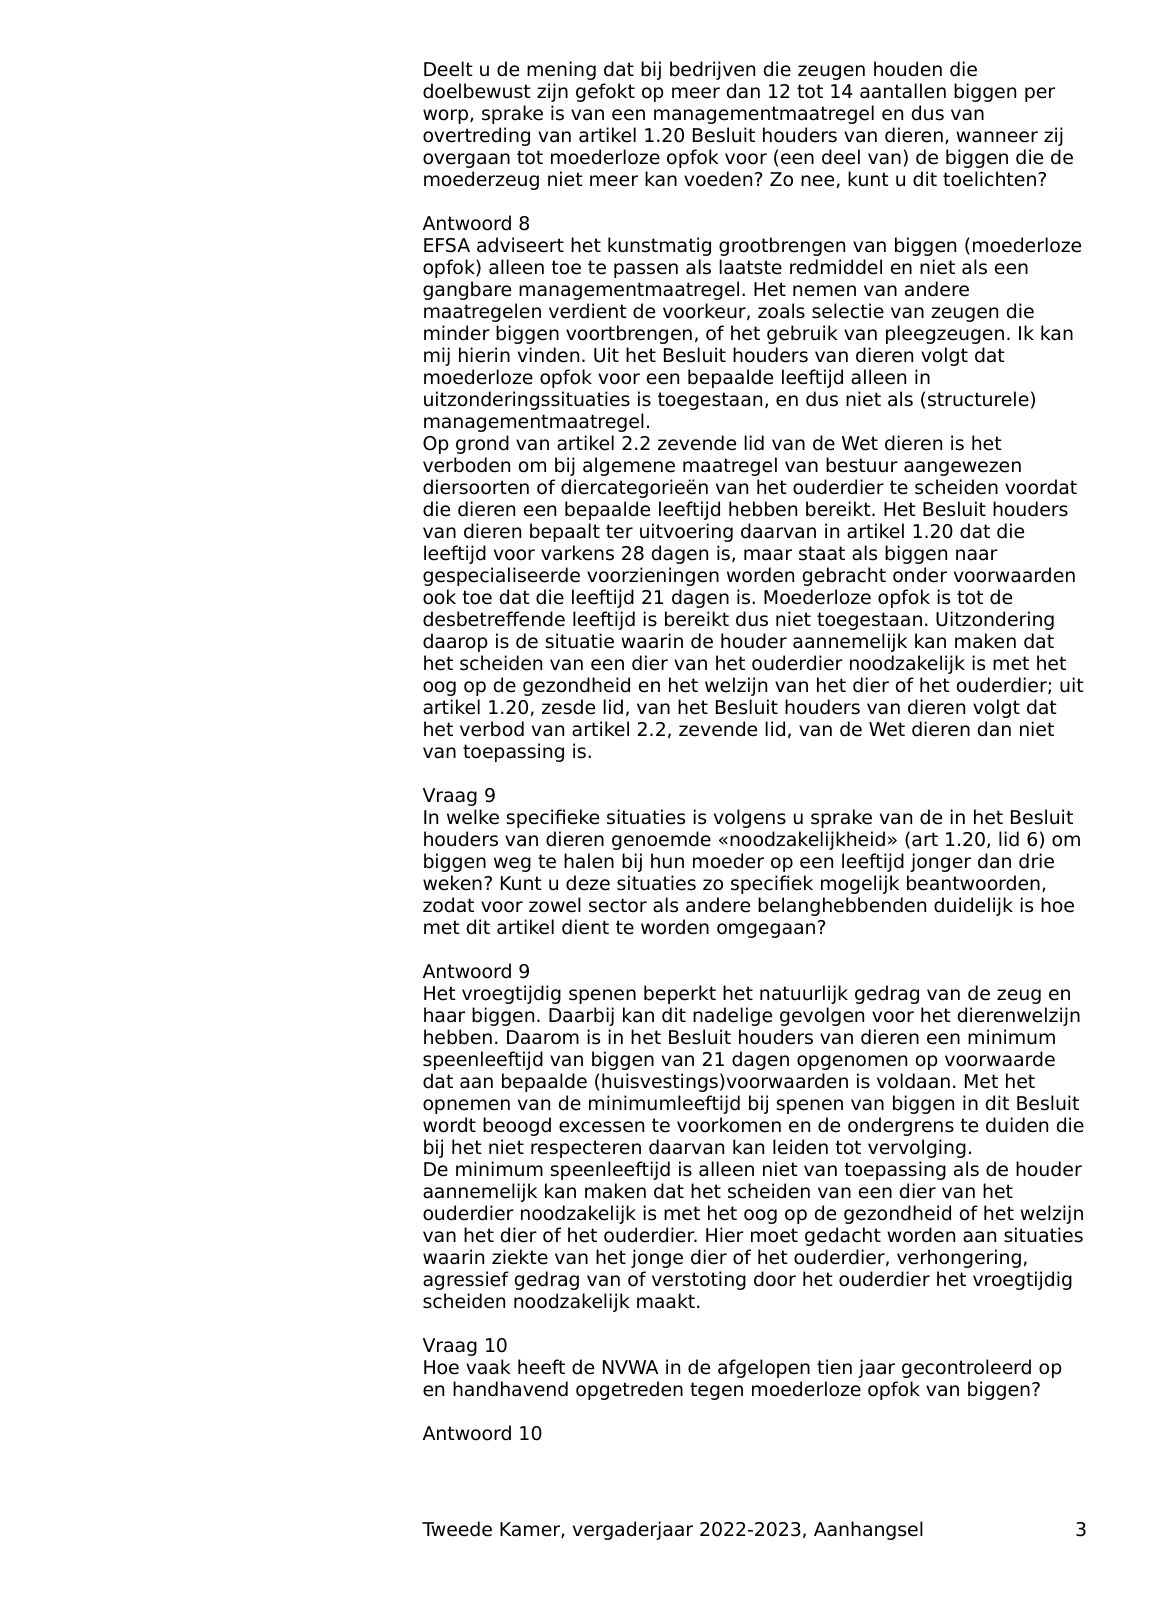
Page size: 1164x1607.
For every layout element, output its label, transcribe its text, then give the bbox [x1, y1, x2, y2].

text Antwoord 8 [422, 213, 1087, 235]
text Vraag 10 [422, 1335, 1087, 1357]
text Op grond van artikel 2.2 zevende lid van de Wet dieren is het verboden om bij algemene maatregel van bestuur aangewezen diersoorten of diercategorieën van het ouderdier te scheiden voordat die dieren een bepaalde leeftijd hebben bereikt. Het Besluit houders van dieren bepaalt ter uitvoering daarvan in artikel 1.20 dat die leeftijd voor varkens 28 dagen is, maar staat als biggen naar gespecialiseerde voorzieningen worden gebracht onder voorwaarden ook toe dat die leeftijd 21 dagen is. Moederloze opfok is tot de desbetreffende leeftijd is bereikt dus niet toegestaan. Uitzondering daarop is de situatie waarin de houder aannemelijk kan maken dat het scheiden van een dier van het ouderdier noodzakelijk is met het oog op de gezondheid en het welzijn van het dier of het ouderdier; uit artikel 1.20, zesde lid, van het Besluit houders van dieren volgt dat het verbod van artikel 2.2, zevende lid, van de Wet dieren dan niet van toepassing is. [422, 433, 1087, 763]
text Hoe vaak heeft de NVWA in de afgelopen tien jaar gecontroleerd op en handhavend opgetreden tegen moederloze opfok van biggen? [422, 1357, 1087, 1401]
text Antwoord 10 [422, 1423, 1087, 1445]
text Het vroegtijdig spenen beperkt het natuurlijk gedrag van de zeug en haar biggen. Daarbij kan dit nadelige gevolgen voor het dierenwelzijn hebben. Daarom is in het Besluit houders van dieren een minimum speenleeftijd van biggen van 21 dagen opgenomen op voorwaarde dat aan bepaalde (huisvestings)voorwaarden is voldaan. Met het opnemen van de minimumleeftijd bij spenen van biggen in dit Besluit wordt beoogd excessen te voorkomen en de ondergrens te duiden die bij het niet respecteren daarvan kan leiden tot vervolging. [422, 983, 1087, 1159]
text Deelt u de mening dat bij bedrijven die zeugen houden die doelbewust zijn gefokt op meer dan 12 tot 14 aantallen biggen per worp, sprake is van een managementmaatregel en dus van overtreding van artikel 1.20 Besluit houders van dieren, wanneer zij overgaan tot moederloze opfok voor (een deel van) de biggen die de moederzeug niet meer kan voeden? Zo nee, kunt u dit toelichten? [422, 59, 1087, 191]
text De minimum speenleeftijd is alleen niet van toepassing als de houder aannemelijk kan maken dat het scheiden van een dier van het ouderdier noodzakelijk is met het oog op de gezondheid of het welzijn van het dier of het ouderdier. Hier moet gedacht worden aan situaties waarin ziekte van het jonge dier of het ouderdier, verhongering, agressief gedrag van of verstoting door het ouderdier het vroegtijdig scheiden noodzakelijk maakt. [422, 1159, 1087, 1312]
text Vraag 9 [422, 785, 1087, 807]
text Antwoord 9 [422, 961, 1087, 983]
text In welke specifieke situaties is volgens u sprake van de in het Besluit houders van dieren genoemde «noodzakelijkheid» (art 1.20, lid 6) om biggen weg te halen bij hun moeder op een leeftijd jonger dan drie weken? Kunt u deze situaties zo specifiek mogelijk beantwoorden, zodat voor zowel sector als andere belanghebbenden duidelijk is hoe met dit artikel dient te worden omgegaan? [422, 807, 1087, 939]
text EFSA adviseert het kunstmatig grootbrengen van biggen (moederloze opfok) alleen toe te passen als laatste redmiddel en niet als een gangbare managementmaatregel. Het nemen van andere maatregelen verdient de voorkeur, zoals selectie van zeugen die minder biggen voortbrengen, of het gebruik van pleegzeugen. Ik kan mij hierin vinden. Uit het Besluit houders van dieren volgt dat moederloze opfok voor een bepaalde leeftijd alleen in uitzonderingssituaties is toegestaan, en dus niet als (structurele) managementmaatregel. [422, 235, 1087, 433]
